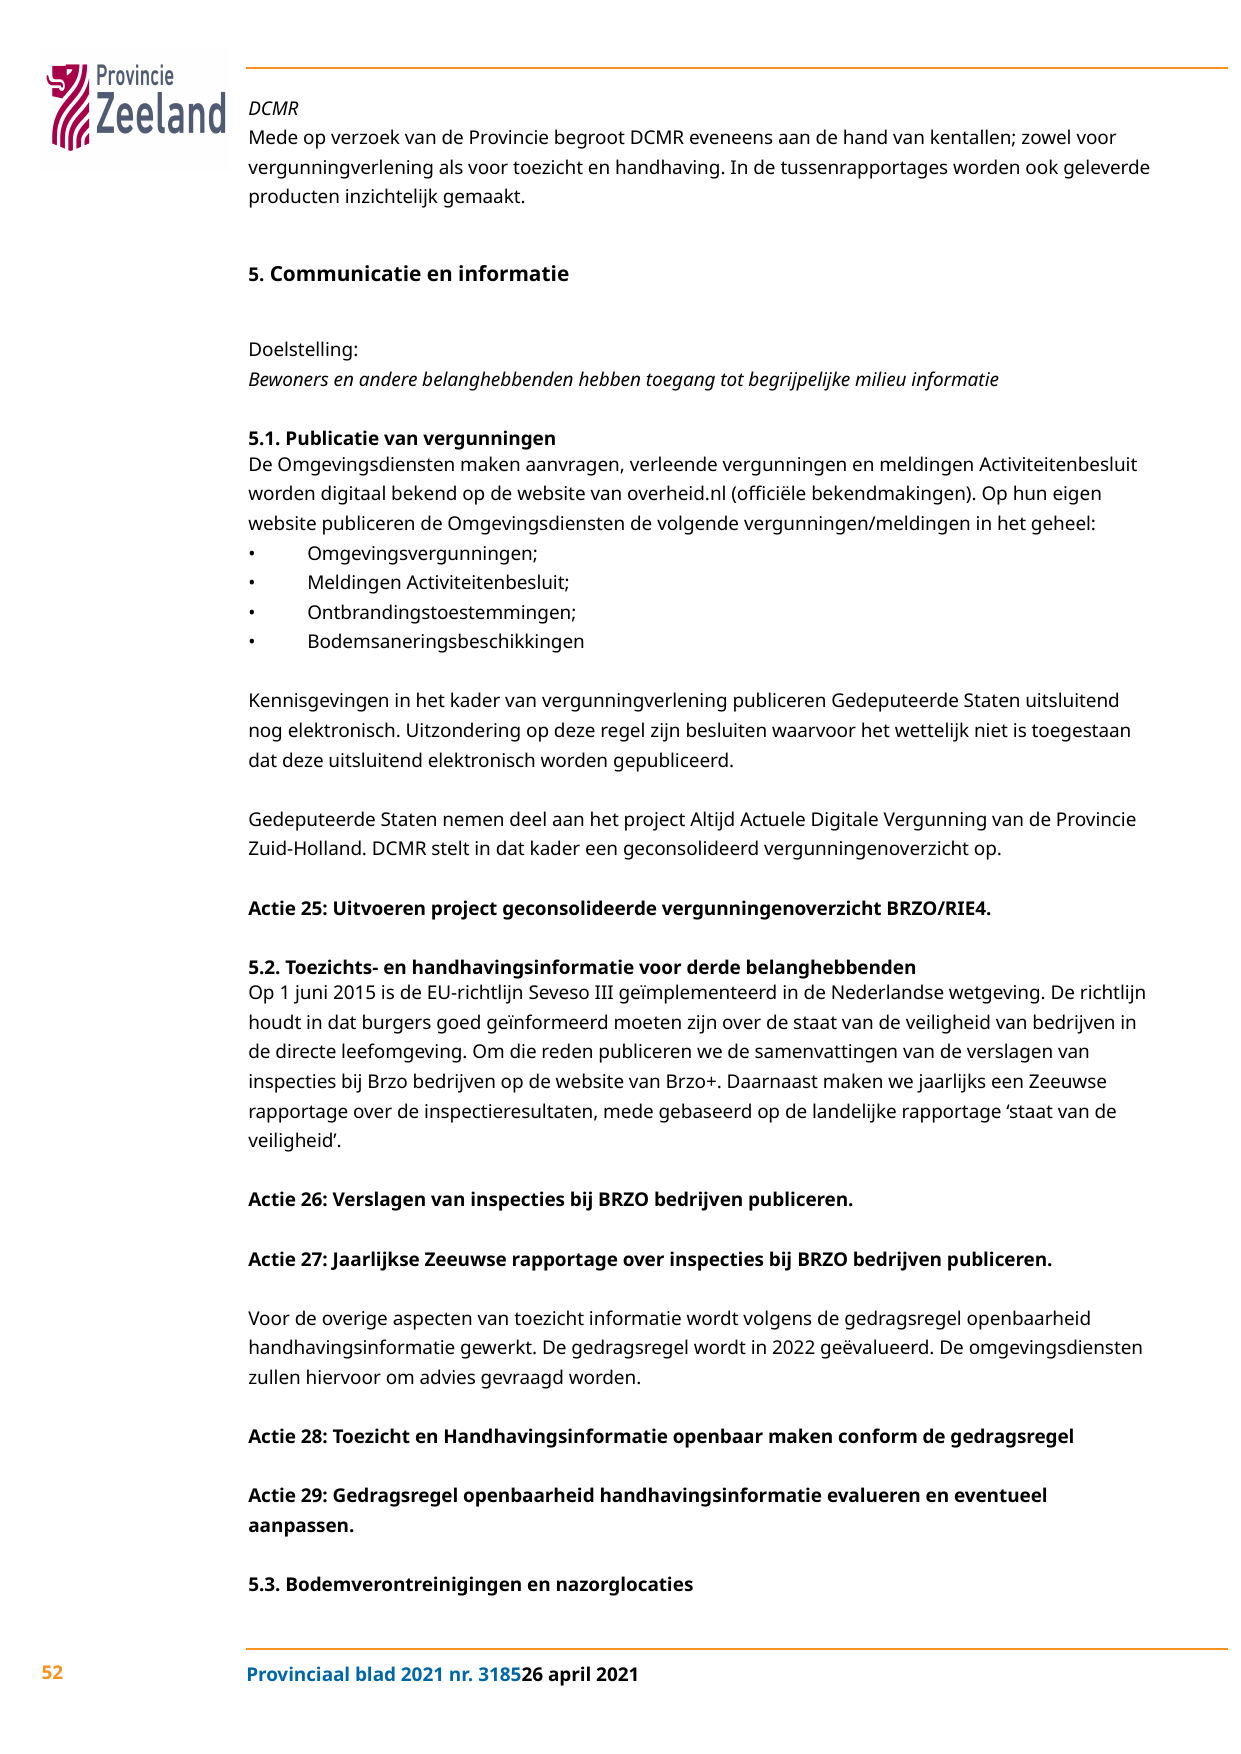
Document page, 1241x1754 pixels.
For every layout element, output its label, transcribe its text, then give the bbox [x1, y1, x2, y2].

text Kennisgevingen in het kader van vergunningverlening publiceren Gedeputeerde Staten uitsluitend nog elektronisch. Uitzondering op deze regel zijn besluiten waarvoor het wettelijk niet is toegestaan dat deze uitsluitend elektronisch worden gepubliceerd. [248, 688, 1152, 772]
text De Omgevingsdiensten maken aanvragen, verleende vergunningen en meldingen Activiteitenbesluit worden digitaal bekend op de website van overheid.nl (officiële bekendmakingen). Op hun eigen website publiceren de Omgevingsdiensten de volgende vergunningen/meldingen in het geheel: [248, 451, 1152, 536]
text Op 1 juni 2015 is de EU-richtlijn Seveso III geïmplementeerd in de Nederlandse wetgeving. De richtlijn houdt in dat burgers goed geïnformeerd moeten zijn over de staat van de veiligheid van bedrijven in de directe leefomgeving. Om die reden publiceren we de samenvattingen van de verslagen van inspecties bij Brzo bedrijven op de website van Brzo+. Daarnaast maken we jaarlijks een Zeeuwse rapportage over de inspectieresultaten, mede gebaseerd op de landelijke rapportage ‘staat van de veiligheid’. [248, 979, 1152, 1153]
text 5.2. Toezichts- en handhavingsinformatie voor derde belanghebbenden [248, 954, 1152, 979]
text Actie 25: Uitvoeren project geconsolideerde vergunningenoverzicht BRZO/RIE4. [248, 895, 1152, 920]
text Bewoners en andere belanghebbenden hebben toegang tot begrijpelijke milieu informatie [248, 366, 1152, 392]
list Omgevingsvergunningen; [248, 540, 1152, 565]
picture [41, 47, 231, 172]
text Voor de overige aspecten van toezicht informatie wordt volgens de gedragsregel openbaarheid handhavingsinformatie gewerkt. De gedragsregel wordt in 2022 geëvalueerd. De omgevingsdiensten zullen hiervoor om advies gevraagd worden. [248, 1305, 1152, 1390]
list Meldingen Activiteitenbesluit; [248, 569, 1152, 595]
text Actie 29: Gedragsregel openbaarheid handhavingsinformatie evalueren en eventueel aanpassen. [248, 1482, 1152, 1538]
text Actie 27: Jaarlijkse Zeeuwse rapportage over inspecties bij BRZO bedrijven publiceren. [248, 1246, 1152, 1272]
list Bodemsaneringsbeschikkingen [248, 628, 1152, 654]
text Actie 26: Verslagen van inspecties bij BRZO bedrijven publiceren. [248, 1187, 1152, 1212]
text 5. Communicatie en informatie [248, 259, 1152, 287]
text Actie 28: Toezicht en Handhavingsinformatie openbaar maken conform de gedragsregel [248, 1423, 1152, 1449]
text DCMR [248, 95, 1152, 121]
text 5.1. Publicatie van vergunningen [248, 425, 1152, 451]
list Ontbrandingstoestemmingen; [248, 599, 1152, 624]
text Gedeputeerde Staten nemen deel aan het project Altijd Actuele Digitale Vergunning van de Provincie Zuid-Holland. DCMR stelt in dat kader een geconsolideerd vergunningenoverzicht op. [248, 806, 1152, 861]
text 5.3. Bodemverontreinigingen en nazorglocaties [248, 1571, 1152, 1597]
text Mede op verzoek van de Provincie begroot DCMR eveneens aan de hand van kentallen; zowel voor vergunningverlening als voor toezicht en handhaving. In de tussenrapportages worden ook geleverde producten inzichtelijk gemaakt. [248, 124, 1152, 209]
text Doelstelling: [248, 336, 1152, 362]
